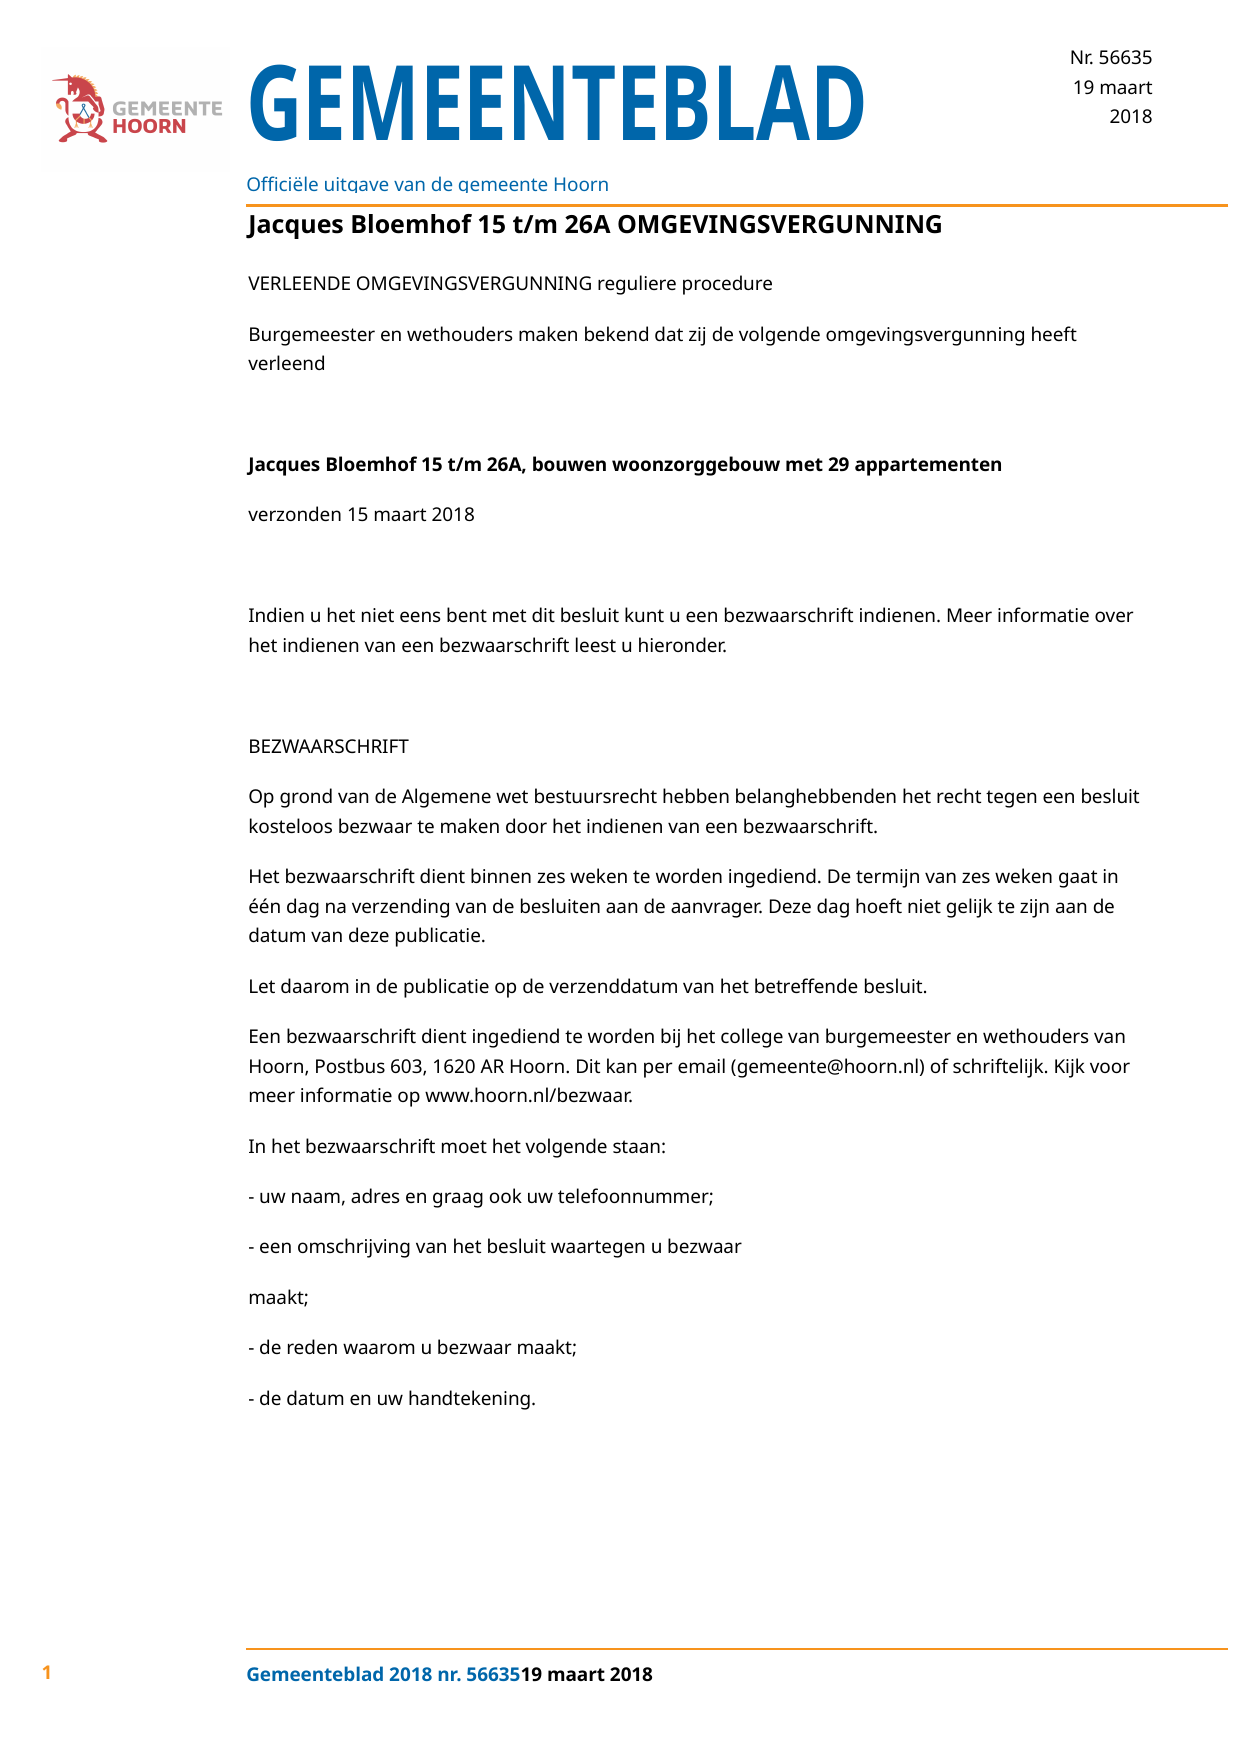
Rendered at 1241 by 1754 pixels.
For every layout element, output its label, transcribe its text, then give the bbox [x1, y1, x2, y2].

text Een bezwaarschrift dient ingediend te worden bij het college van burgemeester en wethouders van Hoorn, Postbus 603, 1620 AR Hoorn. Dit kan per email (gemeente@hoorn.nl) of schriftelijk. Kijk voor meer informatie op www.hoorn.nl/bezwaar. [248, 1023, 1152, 1108]
text verzonden 15 maart 2018 [248, 502, 1152, 527]
text - de datum en uw handtekening. [248, 1385, 1152, 1411]
text Jacques Bloemhof 15 t/m 26A, bouwen woonzorggebouw met 29 appartementen [248, 451, 1152, 477]
text In het bezwaarschrift moet het volgende staan: [248, 1133, 1152, 1158]
text - uw naam, adres en graag ook uw telefoonnummer; [248, 1183, 1152, 1209]
text BEZWAARSCHRIFT [248, 733, 1152, 758]
text maakt; [248, 1284, 1152, 1310]
text - de reden waarom u bezwaar maakt; [248, 1334, 1152, 1360]
picture [41, 47, 231, 172]
text Indien u het niet eens bent met dit besluit kunt u een bezwaarschrift indienen. Meer informatie over het indienen van een bezwaarschrift leest u hieronder. [248, 602, 1152, 658]
text Burgemeester en wethouders maken bekend dat zij de volgende omgevingsvergunning heeft verleend [248, 321, 1152, 376]
text Let daarom in de publicatie op de verzenddatum van het betreffende besluit. [248, 973, 1152, 998]
text - een omschrijving van het besluit waartegen u bezwaar [248, 1234, 1152, 1259]
text Op grond van de Algemene wet bestuursrecht hebben belanghebbenden het recht tegen een besluit kosteloos bezwaar te maken door het indienen van een bezwaarschrift. [248, 783, 1152, 838]
text VERLEENDE OMGEVINGSVERGUNNING reguliere procedure [248, 270, 1152, 296]
text Jacques Bloemhof 15 t/m 26A OMGEVINGSVERGUNNING [248, 207, 1152, 241]
text Het bezwaarschrift dient binnen zes weken te worden ingediend. De termijn van zes weken gaat in één dag na verzending van de besluiten aan de aanvrager. Deze dag hoeft niet gelijk te zijn aan de datum van deze publicatie. [248, 863, 1152, 948]
